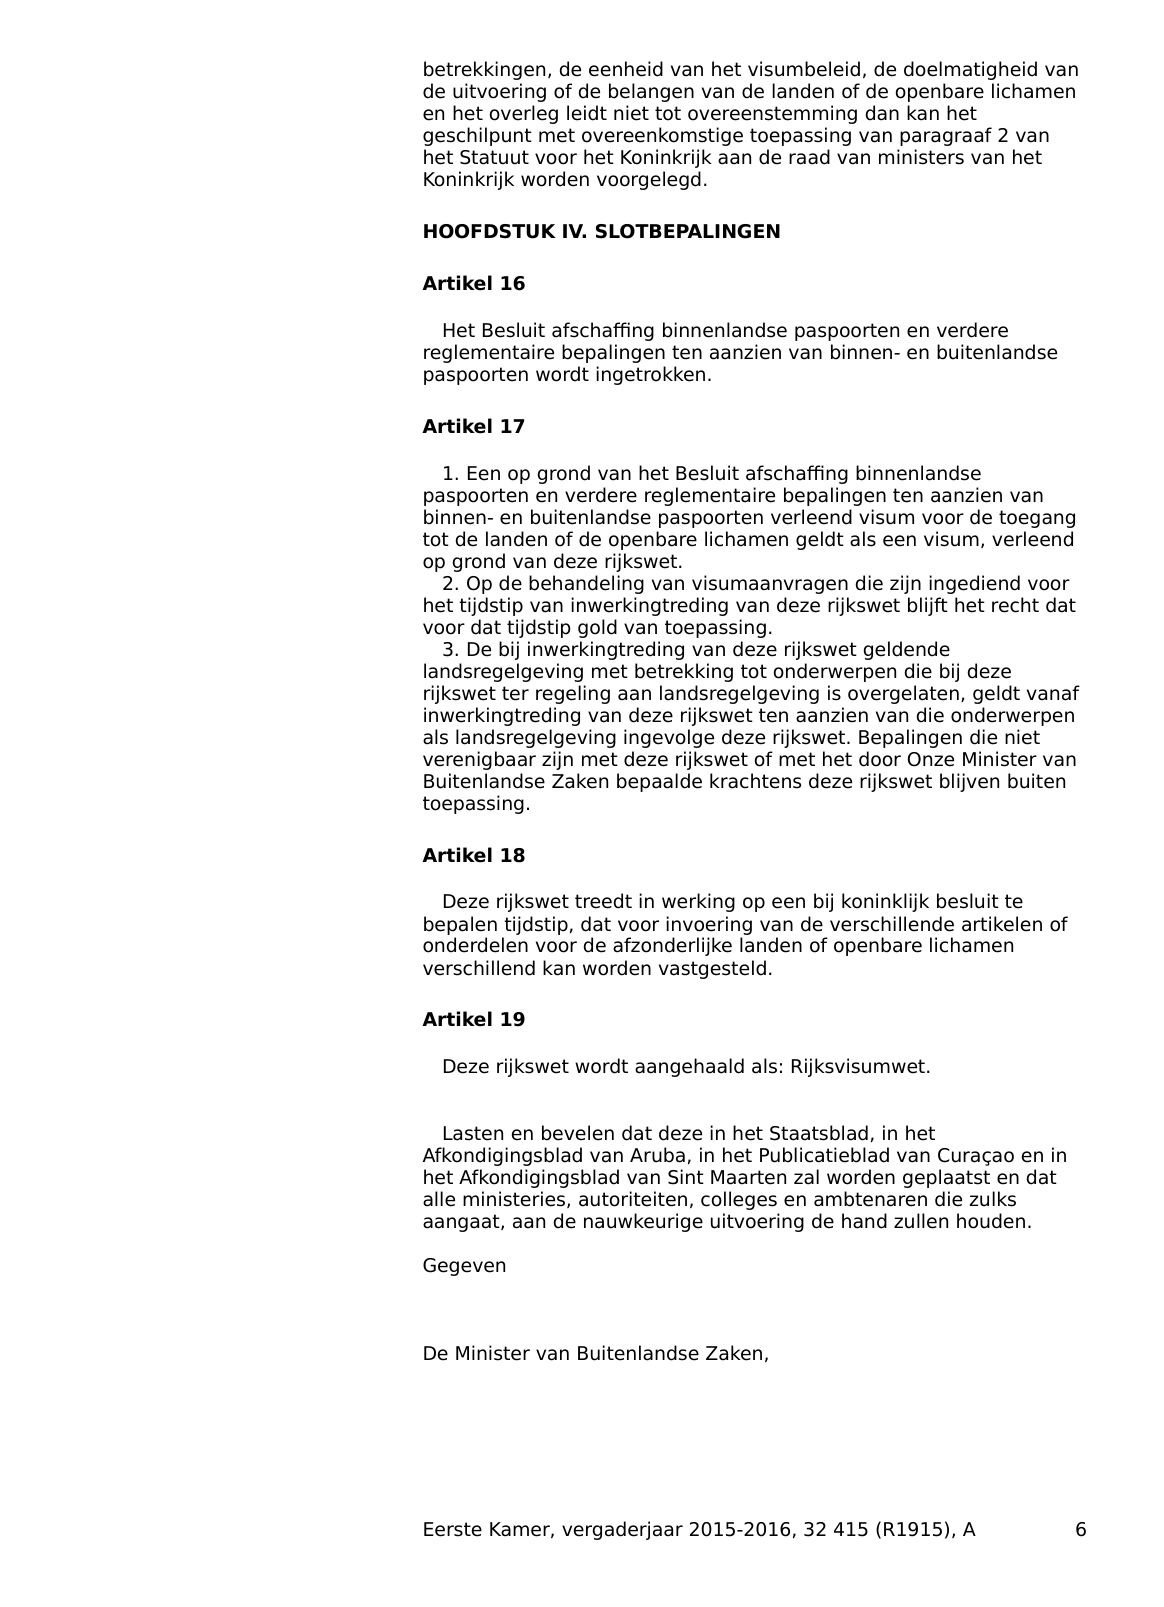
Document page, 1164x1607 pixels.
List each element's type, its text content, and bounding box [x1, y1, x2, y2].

text 2. Op de behandeling van visumaanvragen die zijn ingediend voor het tijdstip van inwerkingtreding van deze rijkswet blijft het recht dat voor dat tijdstip gold van toepassing. [422, 573, 1087, 639]
subtitle Artikel 16 [422, 273, 1087, 295]
text 1. Een op grond van het Besluit afschaffing binnenlandse paspoorten en verdere reglementaire bepalingen ten aanzien van binnen- en buitenlandse paspoorten verleend visum voor de toegang tot de landen of de openbare lichamen geldt als een visum, verleend op grond van deze rijkswet. [422, 463, 1087, 573]
text betrekkingen, de eenheid van het visumbeleid, de doelmatigheid van de uitvoering of de belangen van de landen of de openbare lichamen en het overleg leidt niet tot overeenstemming dan kan het geschilpunt met overeenkomstige toepassing van paragraaf 2 van het Statuut voor het Koninkrijk aan de raad van ministers van het Koninkrijk worden voorgelegd. [422, 59, 1087, 191]
text Gegeven [422, 1255, 1087, 1277]
subtitle Artikel 18 [422, 844, 1087, 866]
text Deze rijkswet wordt aangehaald als: Rijksvisumwet. [422, 1056, 1087, 1078]
text Lasten en bevelen dat deze in het Staatsblad, in het Afkondigingsblad van Aruba, in het Publicatieblad van Curaçao en in het Afkondigingsblad van Sint Maarten zal worden geplaatst en dat alle ministeries, autoriteiten, colleges en ambtenaren die zulks aangaat, aan de nauwkeurige uitvoering de hand zullen houden. [422, 1123, 1087, 1233]
subtitle Artikel 19 [422, 1009, 1087, 1031]
subtitle Artikel 17 [422, 416, 1087, 438]
text De Minister van Buitenlandse Zaken, [422, 1343, 1087, 1365]
text Het Besluit afschaffing binnenlandse paspoorten en verdere reglementaire bepalingen ten aanzien van binnen- en buitenlandse paspoorten wordt ingetrokken. [422, 320, 1087, 386]
text 3. De bij inwerkingtreding van deze rijkswet geldende landsregelgeving met betrekking tot onderwerpen die bij deze rijkswet ter regeling aan landsregelgeving is overgelaten, geldt vanaf inwerkingtreding van deze rijkswet ten aanzien van die onderwerpen als landsregelgeving ingevolge deze rijkswet. Bepalingen die niet verenigbaar zijn met deze rijkswet of met het door Onze Minister van Buitenlandse Zaken bepaalde krachtens deze rijkswet blijven buiten toepassing. [422, 639, 1087, 814]
subtitle HOOFDSTUK IV. SLOTBEPALINGEN [422, 221, 1087, 243]
text Deze rijkswet treedt in werking op een bij koninklijk besluit te bepalen tijdstip, dat voor invoering van de verschillende artikelen of onderdelen voor de afzonderlijke landen of openbare lichamen verschillend kan worden vastgesteld. [422, 891, 1087, 979]
